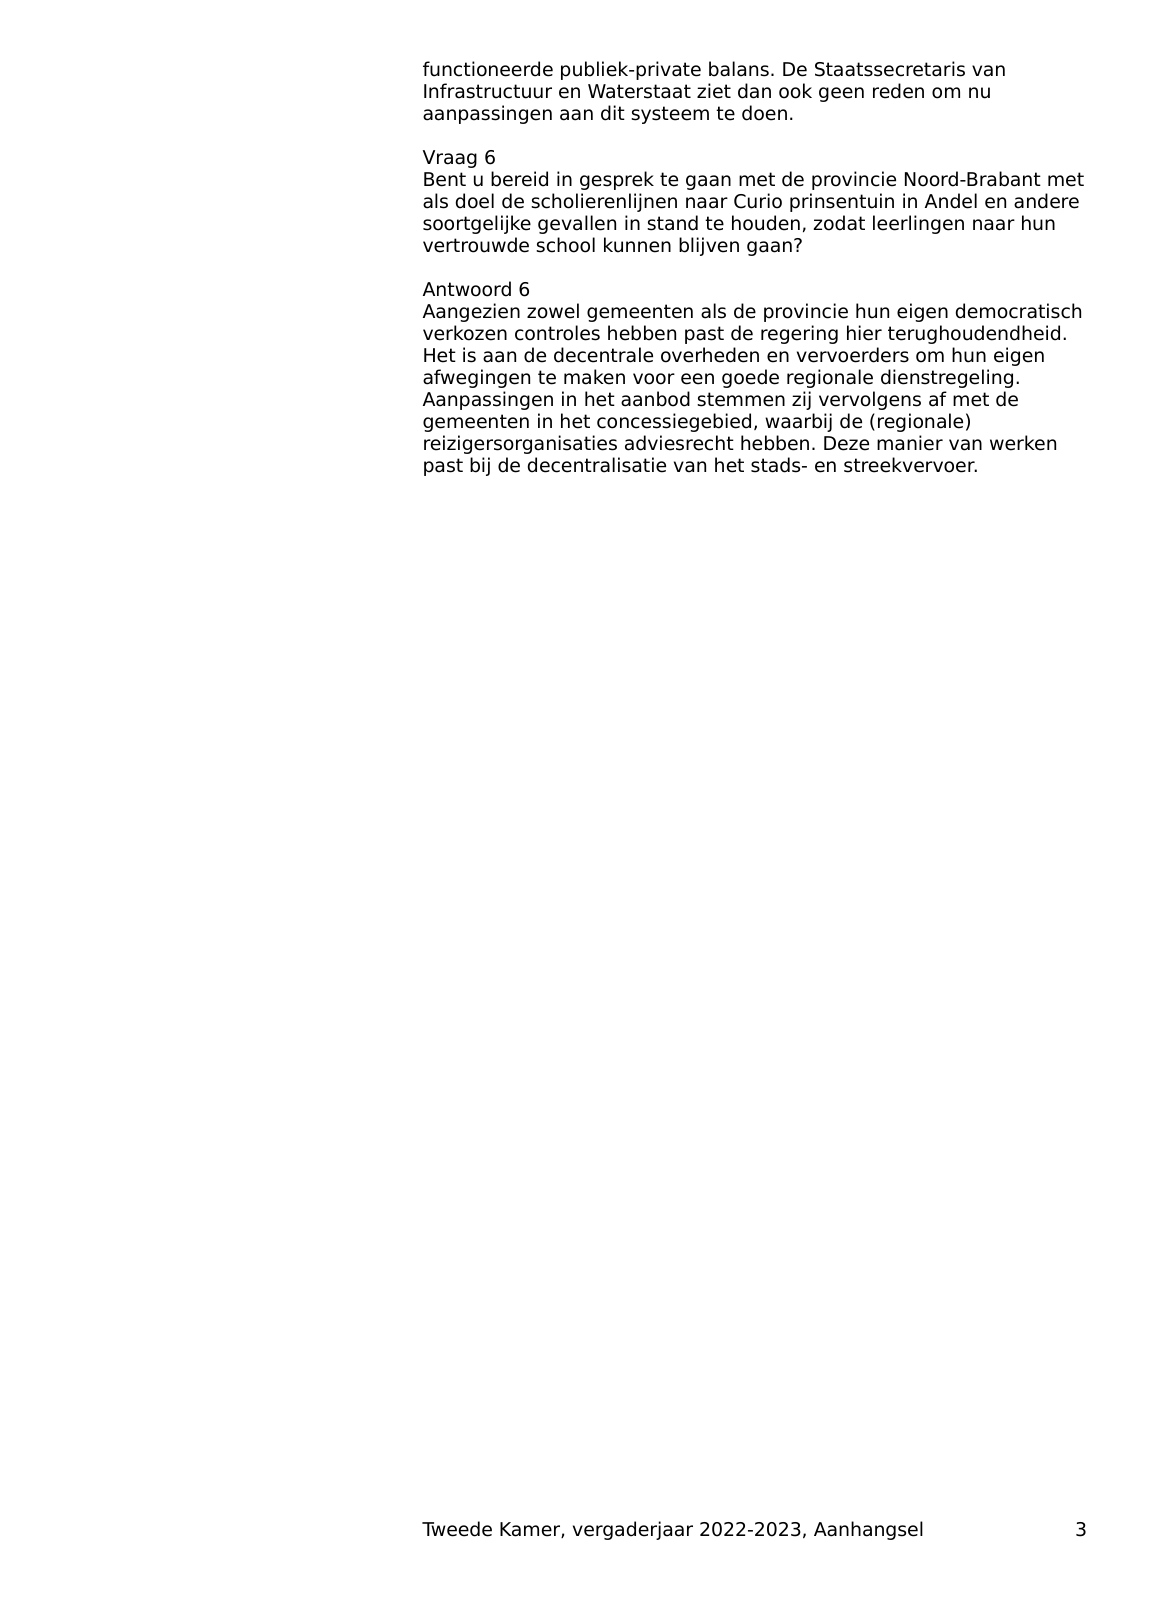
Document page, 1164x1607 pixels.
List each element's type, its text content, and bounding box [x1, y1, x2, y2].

text Bent u bereid in gesprek te gaan met de provincie Noord-Brabant met als doel de scholierenlijnen naar Curio prinsentuin in Andel en andere soortgelijke gevallen in stand te houden, zodat leerlingen naar hun vertrouwde school kunnen blijven gaan? [422, 169, 1087, 257]
text Antwoord 6 [422, 279, 1087, 301]
text Aangezien zowel gemeenten als de provincie hun eigen democratisch verkozen controles hebben past de regering hier terughoudendheid. Het is aan de decentrale overheden en vervoerders om hun eigen afwegingen te maken voor een goede regionale dienstregeling. Aanpassingen in het aanbod stemmen zij vervolgens af met de gemeenten in het concessiegebied, waarbij de (regionale) reizigersorganisaties adviesrecht hebben. Deze manier van werken past bij de decentralisatie van het stads- en streekvervoer. [422, 301, 1087, 477]
text functioneerde publiek-private balans. De Staatssecretaris van Infrastructuur en Waterstaat ziet dan ook geen reden om nu aanpassingen aan dit systeem te doen. [422, 59, 1087, 125]
text Vraag 6 [422, 147, 1087, 169]
